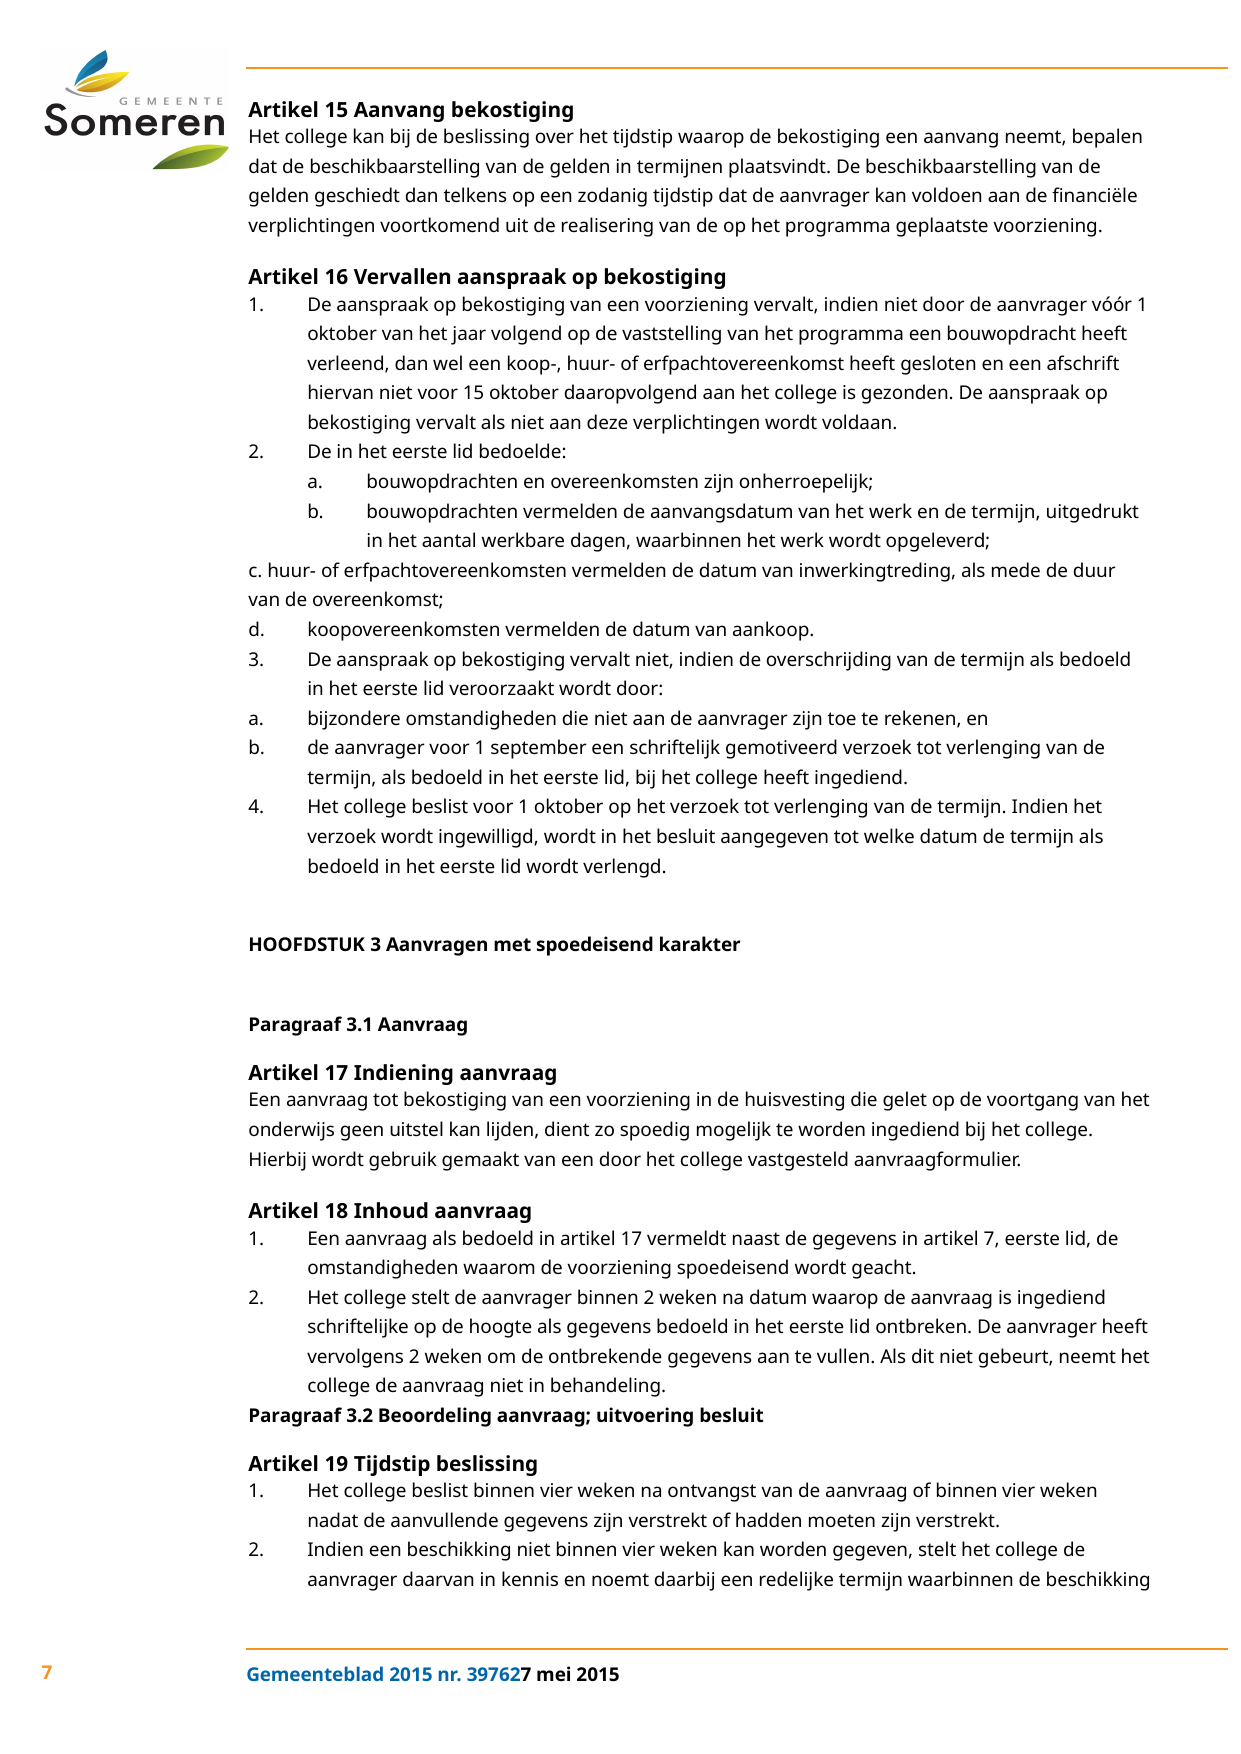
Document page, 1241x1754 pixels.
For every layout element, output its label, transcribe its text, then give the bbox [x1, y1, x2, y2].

text Paragraaf 3.1 Aanvraag [248, 1012, 1152, 1037]
list Het college stelt de aanvrager binnen 2 weken na datum waarop de aanvraag is ingediend schriftelijke op de hoogte als gegevens bedoeld in het eerste lid ontbreken. De aanvrager heeft vervolgens 2 weken om de ontbrekende gegevens aan te vullen. Als dit niet gebeurt, neemt het college de aanvraag niet in behandeling. [248, 1284, 1152, 1398]
list de aanvrager voor 1 september een schriftelijk gemotiveerd verzoek tot verlenging van de termijn, als bedoeld in het eerste lid, bij het college heeft ingediend. [248, 734, 1152, 790]
list koopovereenkomsten vermelden de datum van aankoop. [248, 616, 1152, 642]
list Een aanvraag als bedoeld in artikel 17 vermeldt naast de gegevens in artikel 7, eerste lid, de omstandigheden waarom de voorziening spoedeisend wordt geacht. [248, 1225, 1152, 1280]
text Het college kan bij de beslissing over het tijdstip waarop de bekostiging een aanvang neemt, bepalen dat de beschikbaarstelling van de gelden in termijnen plaatsvindt. De beschikbaarstelling van de gelden geschiedt dan telkens op een zodanig tijdstip dat de aanvrager kan voldoen aan de financiële verplichtingen voortkomend uit de realisering van de op het programma geplaatste voorziening. [248, 123, 1152, 238]
text Een aanvraag tot bekostiging van een voorziening in de huisvesting die gelet op de voortgang van het onderwijs geen uitstel kan lijden, dient zo spoedig mogelijk te worden ingediend bij het college. Hierbij wordt gebruik gemaakt van een door het college vastgesteld aanvraagformulier. [248, 1087, 1152, 1172]
list Indien een beschikking niet binnen vier weken kan worden gegeven, stelt het college de aanvrager daarvan in kennis en noemt daarbij een redelijke termijn waarbinnen de beschikking [248, 1536, 1152, 1592]
list Het college beslist binnen vier weken na ontvangst van de aanvraag of binnen vier weken nadat de aanvullende gegevens zijn verstrekt of hadden moeten zijn verstrekt. [248, 1477, 1152, 1532]
list bouwopdrachten en overeenkomsten zijn onherroepelijk; [307, 468, 1152, 494]
list Het college beslist voor 1 oktober op het verzoek tot verlenging van de termijn. Indien het verzoek wordt ingewilligd, wordt in het besluit aangegeven tot welke datum de termijn als bedoeld in het eerste lid wordt verlengd. [248, 794, 1152, 879]
text Paragraaf 3.2 Beoordeling aanvraag; uitvoering besluit [248, 1402, 1152, 1428]
text Artikel 15 Aanvang bekostiging [248, 95, 1152, 123]
text c. huur- of erfpachtovereenkomsten vermelden de datum van inwerkingtreding, als mede de duur van de overeenkomst; [248, 557, 1152, 612]
list De in het eerste lid bedoelde: [248, 439, 1152, 464]
list bijzondere omstandigheden die niet aan de aanvrager zijn toe te rekenen, en [248, 705, 1152, 731]
list De aanspraak op bekostiging van een voorziening vervalt, indien niet door de aanvrager vóór 1 oktober van het jaar volgend op de vaststelling van het programma een bouwopdracht heeft verleend, dan wel een koop-, huur- of erfpachtovereenkomst heeft gesloten en een afschrift hiervan niet voor 15 oktober daaropvolgend aan het college is gezonden. De aanspraak op bekostiging vervalt als niet aan deze verplichtingen wordt voldaan. [248, 291, 1152, 435]
text Artikel 18 Inhoud aanvraag [248, 1196, 1152, 1225]
list De aanspraak op bekostiging vervalt niet, indien de overschrijding van de termijn als bedoeld in het eerste lid veroorzaakt wordt door: [248, 646, 1152, 701]
text HOOFDSTUK 3 Aanvragen met spoedeisend karakter [248, 929, 1152, 957]
text Artikel 17 Indiening aanvraag [248, 1058, 1152, 1087]
text Artikel 19 Tijdstip beslissing [248, 1449, 1152, 1477]
picture [41, 47, 231, 172]
text Artikel 16 Vervallen aanspraak op bekostiging [248, 262, 1152, 291]
list bouwopdrachten vermelden de aanvangsdatum van het werk en de termijn, uitgedrukt in het aantal werkbare dagen, waarbinnen het werk wordt opgeleverd; [307, 498, 1152, 553]
